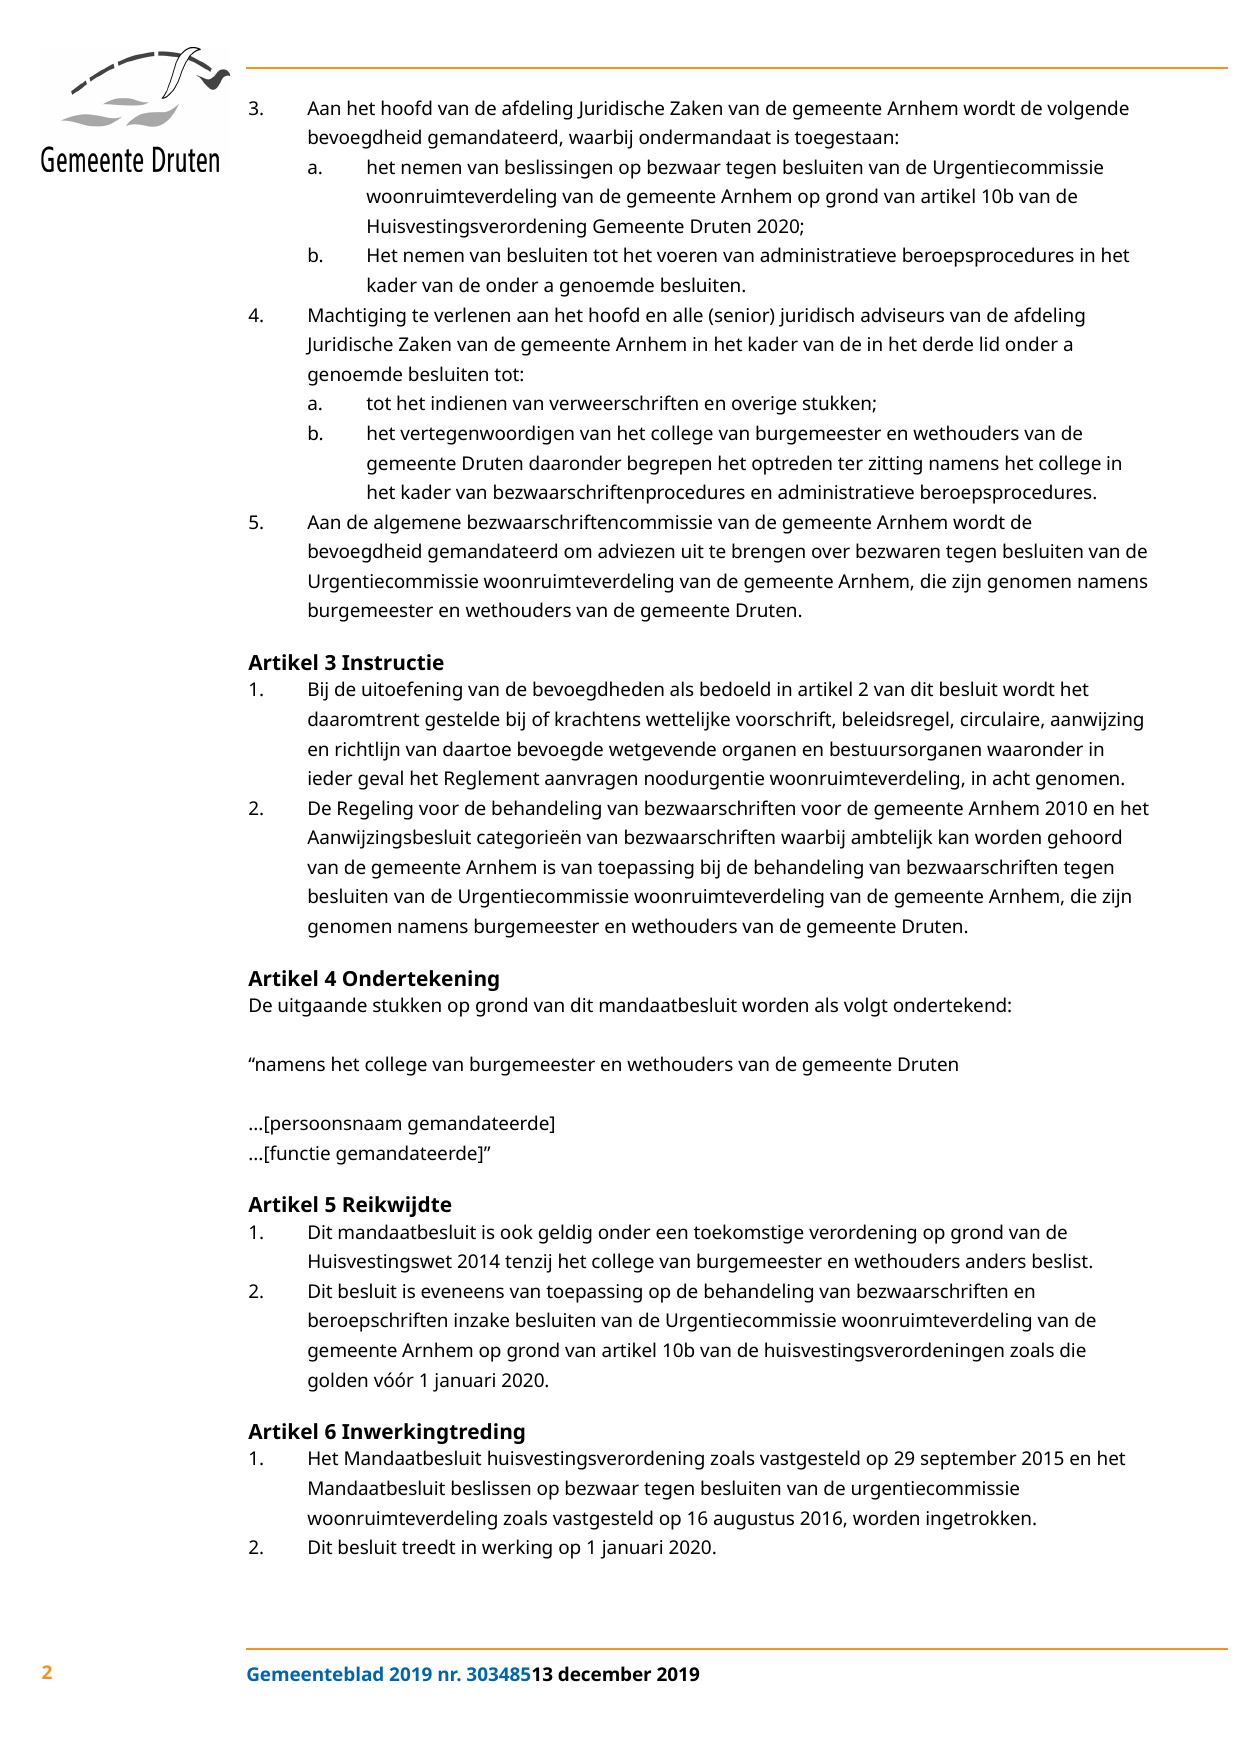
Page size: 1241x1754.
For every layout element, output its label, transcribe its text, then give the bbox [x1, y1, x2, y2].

text Artikel 6 Inwerkingtreding [248, 1417, 1152, 1446]
text De uitgaande stukken op grond van dit mandaatbesluit worden als volgt ondertekend: [248, 992, 1152, 1018]
text ...[functie gemandateerde]” [248, 1140, 1152, 1166]
list tot het indienen van verweerschriften en overige stukken; [307, 391, 1152, 416]
list Dit mandaatbesluit is ook geldig onder een toekomstige verordening op grond van de Huisvestingswet 2014 tenzij het college van burgemeester en wethouders anders beslist. [248, 1219, 1152, 1274]
picture [41, 47, 231, 172]
text Artikel 5 Reikwijdte [248, 1190, 1152, 1219]
list Het Mandaatbesluit huisvestingsverordening zoals vastgesteld op 29 september 2015 en het Mandaatbesluit beslissen op bezwaar tegen besluiten van de urgentiecommissie woonruimteverdeling zoals vastgesteld op 16 augustus 2016, worden ingetrokken. [248, 1446, 1152, 1531]
list Dit besluit is eveneens van toepassing op de behandeling van bezwaarschriften en beroepschriften inzake besluiten van de Urgentiecommissie woonruimteverdeling van de gemeente Arnhem op grond van artikel 10b van de huisvestingsverordeningen zoals die golden vóór 1 januari 2020. [248, 1278, 1152, 1392]
list het vertegenwoordigen van het college van burgemeester en wethouders van de gemeente Druten daaronder begrepen het optreden ter zitting namens het college in het kader van bezwaarschriftenprocedures en administratieve beroepsprocedures. [307, 420, 1152, 505]
list het nemen van beslissingen op bezwaar tegen besluiten van de Urgentiecommissie woonruimteverdeling van de gemeente Arnhem op grond van artikel 10b van de Huisvestingsverordening Gemeente Druten 2020; [307, 154, 1152, 239]
list Bij de uitoefening van de bevoegdheden als bedoeld in artikel 2 van dit besluit wordt het daaromtrent gestelde bij of krachtens wettelijke voorschrift, beleidsregel, circulaire, aanwijzing en richtlijn van daartoe bevoegde wetgevende organen en bestuursorganen waaronder in ieder geval het Reglement aanvragen noodurgentie woonruimteverdeling, in acht genomen. [248, 677, 1152, 791]
list Aan de algemene bezwaarschriftencommissie van de gemeente Arnhem wordt de bevoegdheid gemandateerd om adviezen uit te brengen over bezwaren tegen besluiten van de Urgentiecommissie woonruimteverdeling van de gemeente Arnhem, die zijn genomen namens burgemeester en wethouders van de gemeente Druten. [248, 509, 1152, 623]
list Aan het hoofd van de afdeling Juridische Zaken van de gemeente Arnhem wordt de volgende bevoegdheid gemandateerd, waarbij ondermandaat is toegestaan: [248, 95, 1152, 150]
text Artikel 4 Ondertekening [248, 964, 1152, 992]
list Het nemen van besluiten tot het voeren van administratieve beroepsprocedures in het kader van de onder a genoemde besluiten. [307, 243, 1152, 298]
text Artikel 3 Instructie [248, 648, 1152, 677]
text “namens het college van burgemeester en wethouders van de gemeente Druten [248, 1051, 1152, 1077]
list De Regeling voor de behandeling van bezwaarschriften voor de gemeente Arnhem 2010 en het Aanwijzingsbesluit categorieën van bezwaarschriften waarbij ambtelijk kan worden gehoord van de gemeente Arnhem is van toepassing bij de behandeling van bezwaarschriften tegen besluiten van de Urgentiecommissie woonruimteverdeling van de gemeente Arnhem, die zijn genomen namens burgemeester en wethouders van de gemeente Druten. [248, 795, 1152, 939]
list Dit besluit treedt in werking op 1 januari 2020. [248, 1534, 1152, 1560]
list Machtiging te verlenen aan het hoofd en alle (senior) juridisch adviseurs van de afdeling Juridische Zaken van de gemeente Arnhem in het kader van de in het derde lid onder a genoemde besluiten tot: [248, 302, 1152, 387]
text ...[persoonsnaam gemandateerde] [248, 1110, 1152, 1136]
